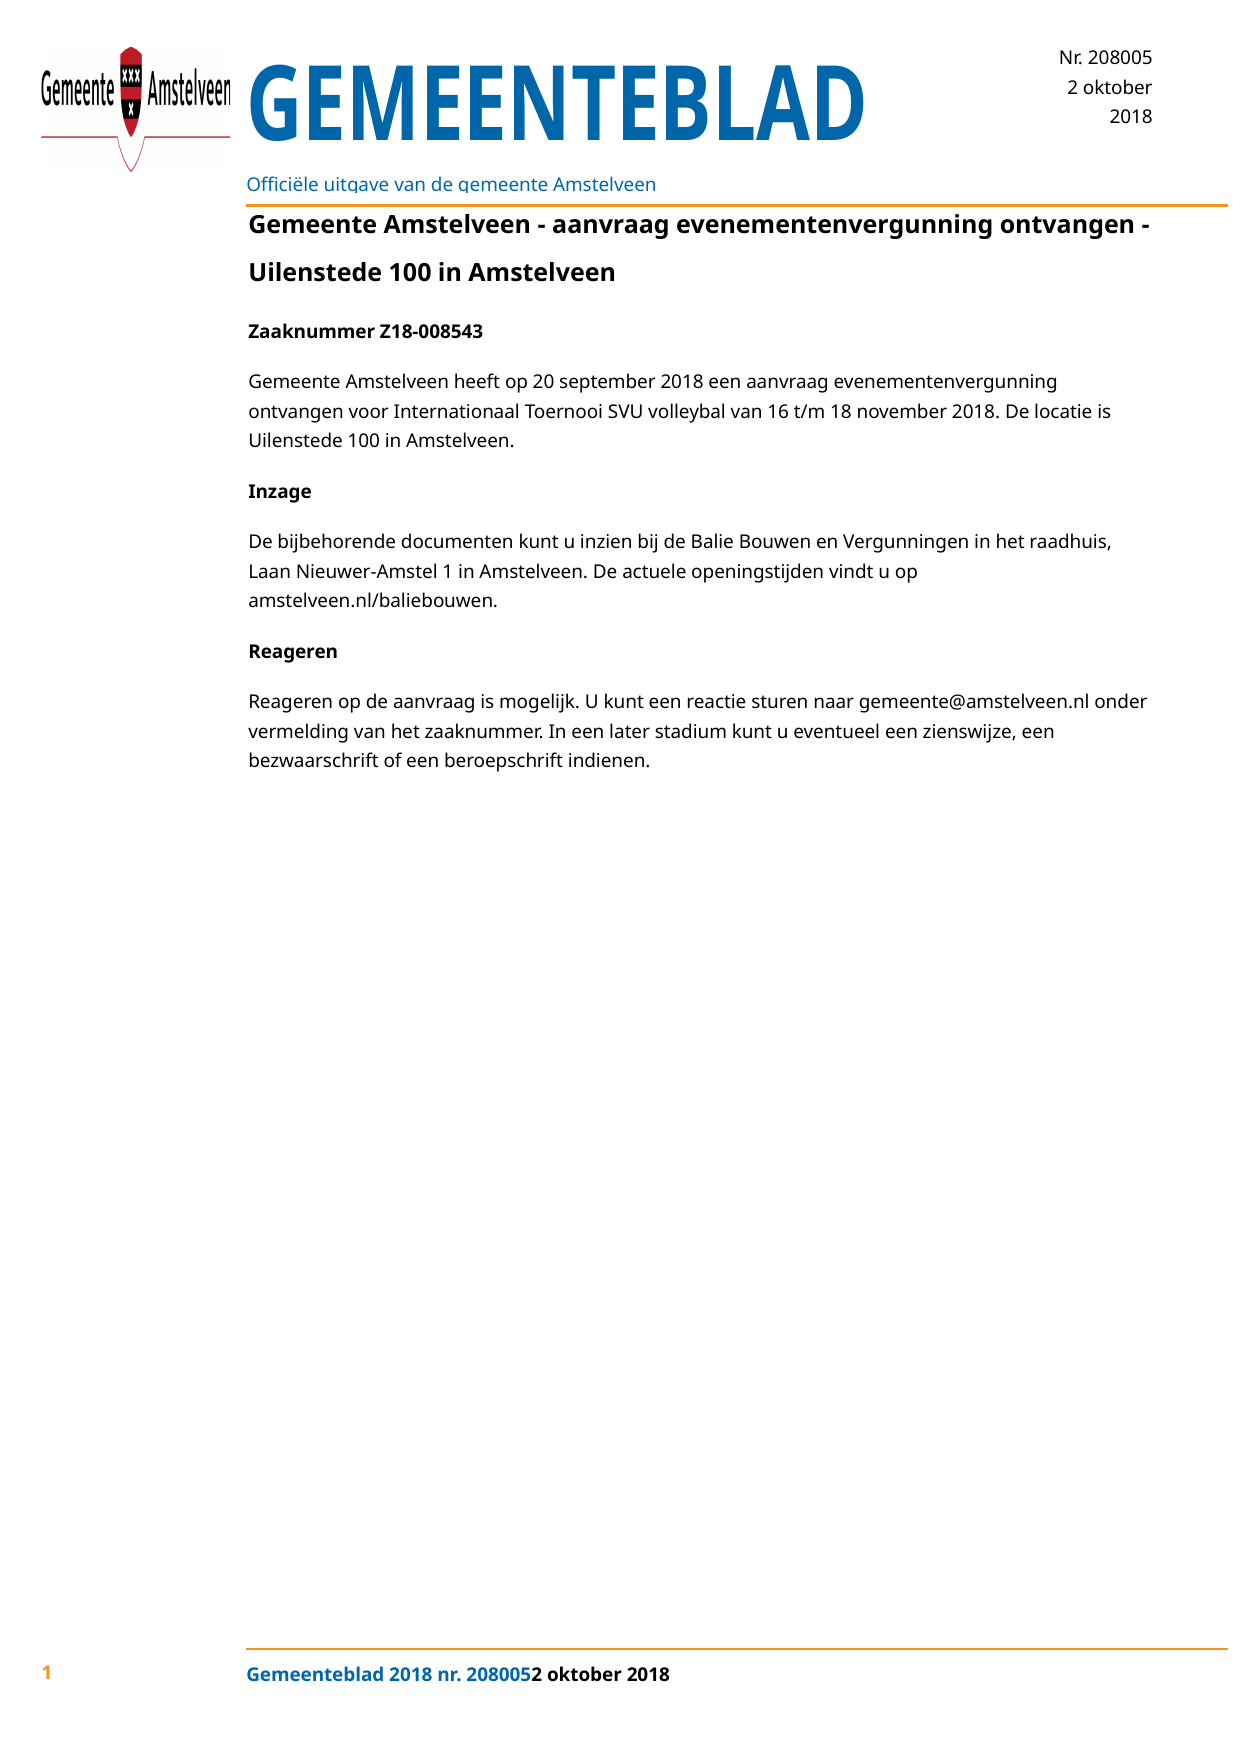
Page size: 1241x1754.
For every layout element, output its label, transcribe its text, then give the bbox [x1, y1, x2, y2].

text Zaaknummer Z18-008543 [248, 318, 1152, 344]
text Gemeente Amstelveen heeft op 20 september 2018 een aanvraag evenementenvergunning ontvangen voor Internationaal Toernooi SVU volleybal van 16 t/m 18 november 2018. De locatie is Uilenstede 100 in Amstelveen. [248, 368, 1152, 453]
text De bijbehorende documenten kunt u inzien bij de Balie Bouwen en Vergunningen in het raadhuis, Laan Nieuwer-Amstel 1 in Amstelveen. De actuele openingstijden vindt u op amstelveen.nl/baliebouwen. [248, 528, 1152, 613]
text Gemeente Amstelveen - aanvraag evenementenvergunning ontvangen - Uilenstede 100 in Amstelveen [248, 207, 1152, 288]
text Inzage [248, 478, 1152, 504]
text Reageren [248, 638, 1152, 664]
text Reageren op de aanvraag is mogelijk. U kunt een reactie sturen naar gemeente@amstelveen.nl onder vermelding van het zaaknummer. In een later stadium kunt u eventueel een zienswijze, een bezwaarschrift of een beroepschrift indienen. [248, 688, 1152, 773]
picture [41, 47, 231, 172]
